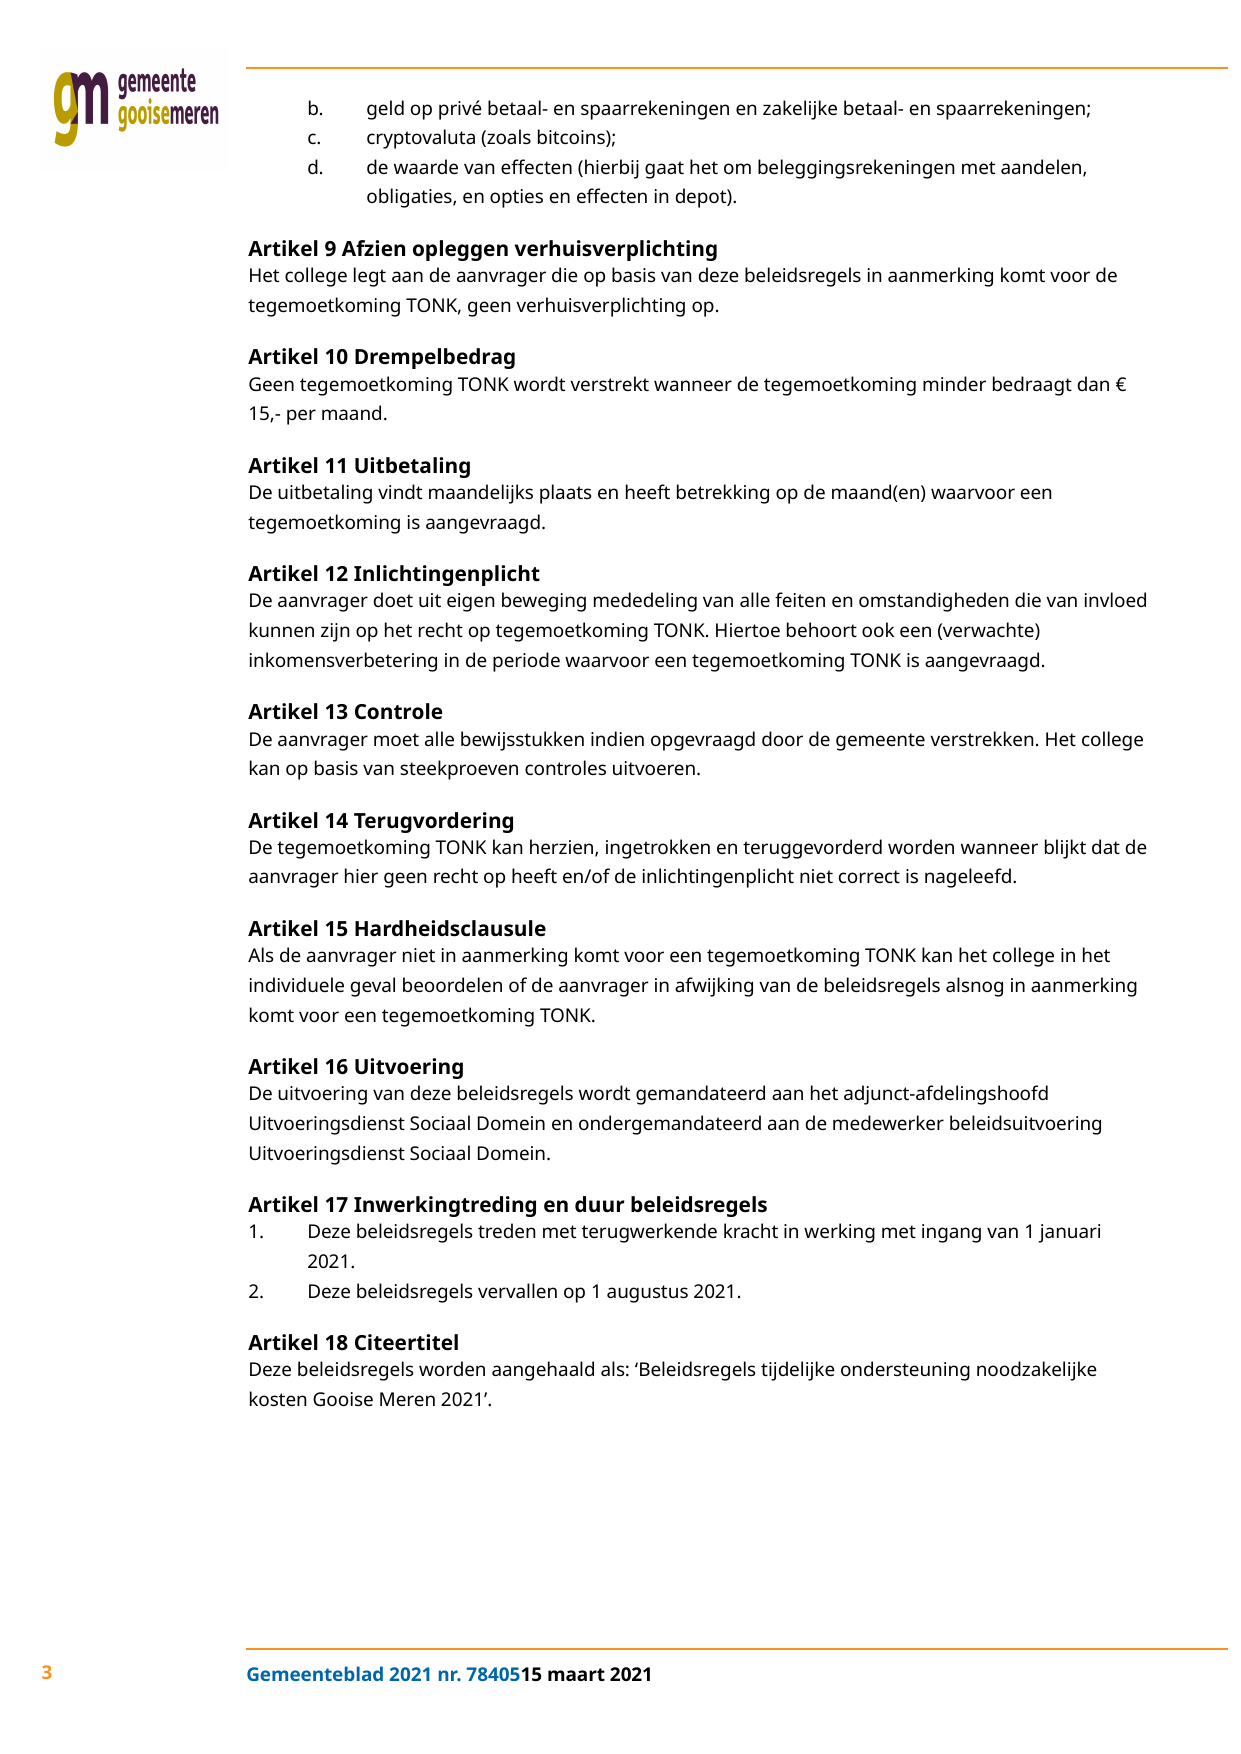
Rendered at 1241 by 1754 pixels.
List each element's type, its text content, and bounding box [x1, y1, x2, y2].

text De uitvoering van deze beleidsregels wordt gemandateerd aan het adjunct-afdelingshoofd Uitvoeringsdienst Sociaal Domein en ondergemandateerd aan de medewerker beleidsuitvoering Uitvoeringsdienst Sociaal Domein. [248, 1081, 1152, 1166]
text Artikel 12 Inlichtingenplicht [248, 559, 1152, 588]
text Artikel 10 Drempelbedrag [248, 342, 1152, 371]
picture [41, 47, 231, 172]
text Deze beleidsregels worden aangehaald als: ‘Beleidsregels tijdelijke ondersteuning noodzakelijke kosten Gooise Meren 2021’. [248, 1357, 1152, 1412]
text Artikel 15 Hardheidsclausule [248, 914, 1152, 943]
list Deze beleidsregels vervallen op 1 augustus 2021. [248, 1278, 1152, 1303]
text De aanvrager moet alle bewijsstukken indien opgevraagd door de gemeente verstrekken. Het college kan op basis van steekproeven controles uitvoeren. [248, 726, 1152, 781]
text De tegemoetkoming TONK kan herzien, ingetrokken en teruggevorderd worden wanneer blijkt dat de aanvrager hier geen recht op heeft en/of de inlichtingenplicht niet correct is nageleefd. [248, 834, 1152, 889]
text Artikel 9 Afzien opleggen verhuisverplichting [248, 234, 1152, 262]
text Als de aanvrager niet in aanmerking komt voor een tegemoetkoming TONK kan het college in het individuele geval beoordelen of de aanvrager in afwijking van de beleidsregels alsnog in aanmerking komt voor een tegemoetkoming TONK. [248, 943, 1152, 1027]
text Artikel 11 Uitbetaling [248, 451, 1152, 479]
text Artikel 18 Citeertitel [248, 1328, 1152, 1357]
text Het college legt aan de aanvrager die op basis van deze beleidsregels in aanmerking komt voor de tegemoetkoming TONK, geen verhuisverplichting op. [248, 262, 1152, 318]
text Artikel 14 Terugvordering [248, 806, 1152, 834]
list geld op privé betaal- en spaarrekeningen en zakelijke betaal- en spaarrekeningen; [307, 95, 1152, 121]
text De uitbetaling vindt maandelijks plaats en heeft betrekking op de maand(en) waarvoor een tegemoetkoming is aangevraagd. [248, 479, 1152, 534]
text De aanvrager doet uit eigen beweging mededeling van alle feiten en omstandigheden die van invloed kunnen zijn op het recht op tegemoetkoming TONK. Hiertoe behoort ook een (verwachte) inkomensverbetering in de periode waarvoor een tegemoetkoming TONK is aangevraagd. [248, 588, 1152, 673]
list cryptovaluta (zoals bitcoins); [307, 124, 1152, 150]
list Deze beleidsregels treden met terugwerkende kracht in werking met ingang van 1 januari 2021. [248, 1219, 1152, 1274]
text Artikel 13 Controle [248, 697, 1152, 726]
text Geen tegemoetkoming TONK wordt verstrekt wanneer de tegemoetkoming minder bedraagt dan € 15,- per maand. [248, 371, 1152, 426]
text Artikel 17 Inwerkingtreding en duur beleidsregels [248, 1190, 1152, 1219]
list de waarde van effecten (hierbij gaat het om beleggingsrekeningen met aandelen, obligaties, en opties en effecten in depot). [307, 154, 1152, 209]
text Artikel 16 Uitvoering [248, 1052, 1152, 1081]
